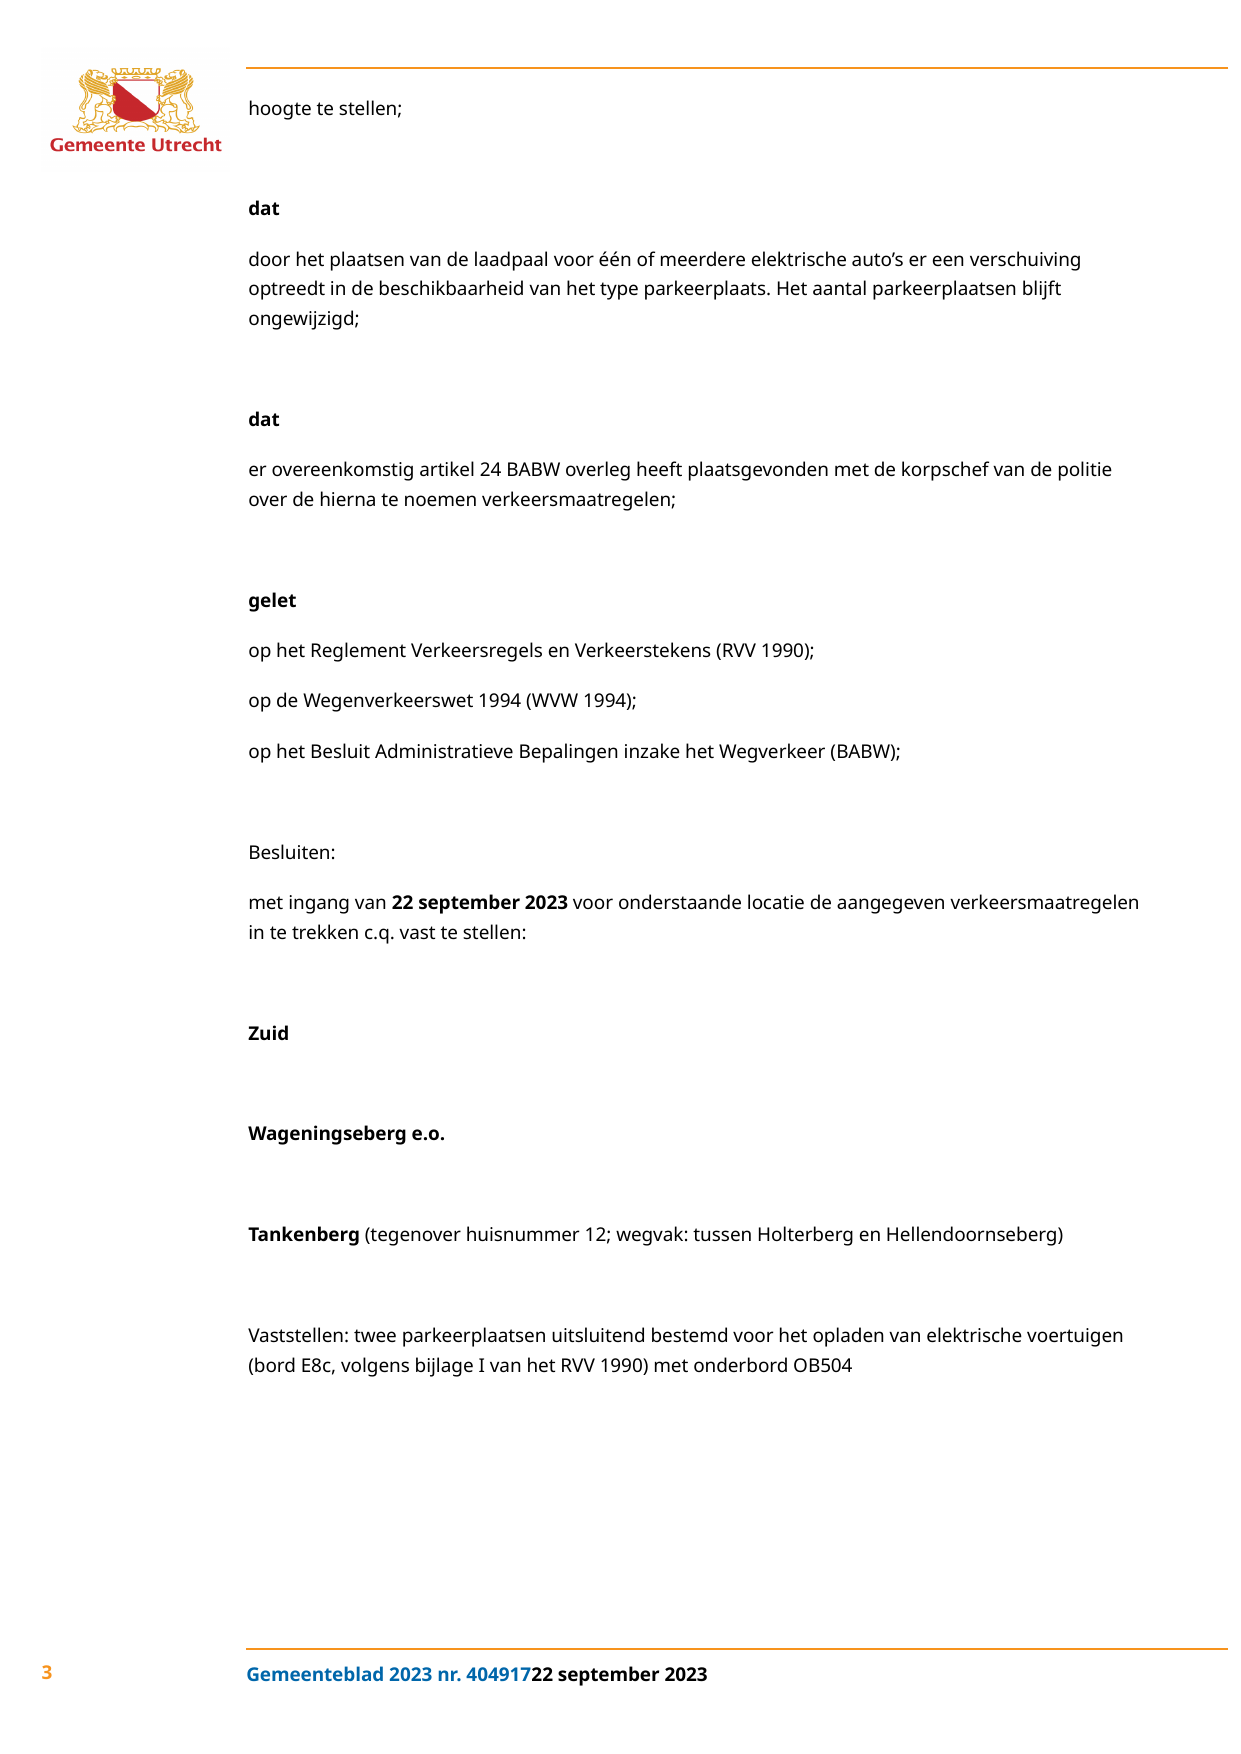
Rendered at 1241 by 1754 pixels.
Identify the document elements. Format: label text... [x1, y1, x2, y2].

text Vaststellen: twee parkeerplaatsen uitsluitend bestemd voor het opladen van elektrische voertuigen (bord E8c, volgens bijlage I van het RVV 1990) met onderbord OB504 [248, 1322, 1152, 1378]
text Zuid [248, 1020, 1152, 1046]
text met ingang van 22 september 2023 voor onderstaande locatie de aangegeven verkeersmaatregelen in te trekken c.q. vast te stellen: [248, 889, 1152, 945]
text op het Besluit Administratieve Bepalingen inzake het Wegverkeer (BABW); [248, 738, 1152, 764]
text Tankenberg (tegenover huisnummer 12; wegvak: tussen Holterberg en Hellendoornseberg) [248, 1221, 1152, 1247]
text gelet [248, 587, 1152, 613]
text Wageningseberg e.o. [248, 1121, 1152, 1146]
text door het plaatsen van de laadpaal voor één of meerdere elektrische auto’s er een verschuiving optreedt in de beschikbaarheid van het type parkeerplaats. Het aantal parkeerplaatsen blijft ongewijzigd; [248, 246, 1152, 331]
text Besluiten: [248, 839, 1152, 865]
text op het Reglement Verkeersregels en Verkeerstekens (RVV 1990); [248, 637, 1152, 663]
text dat [248, 406, 1152, 432]
picture [41, 47, 231, 172]
text dat [248, 196, 1152, 221]
text hoogte te stellen; [248, 95, 1152, 121]
text op de Wegenverkeerswet 1994 (WVW 1994); [248, 688, 1152, 713]
text er overeenkomstig artikel 24 BABW overleg heeft plaatsgevonden met de korpschef van de politie over de hierna te noemen verkeersmaatregelen; [248, 456, 1152, 512]
